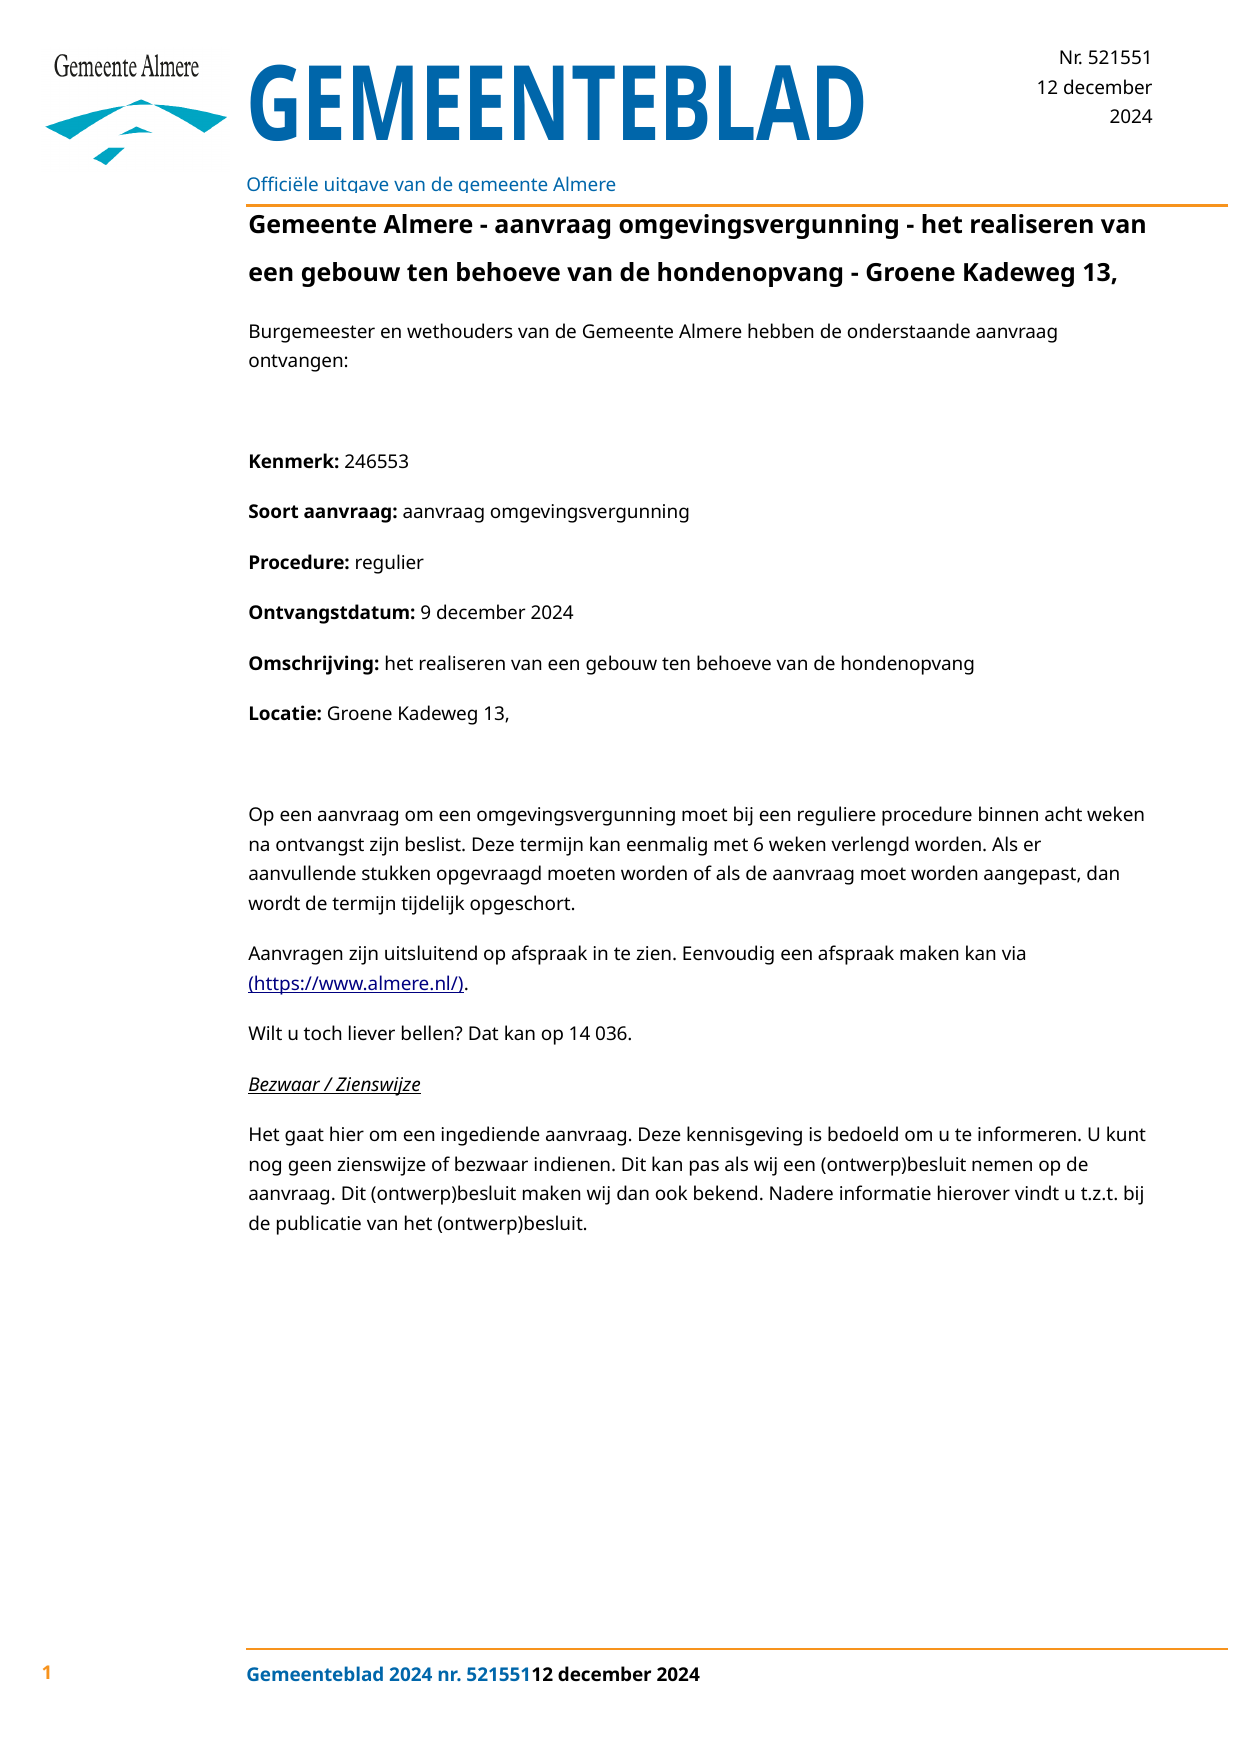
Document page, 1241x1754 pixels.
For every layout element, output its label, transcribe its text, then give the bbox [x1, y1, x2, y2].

text Het gaat hier om een ingediende aanvraag. Deze kennisgeving is bedoeld om u te informeren. U kunt nog geen zienswijze of bezwaar indienen. Dit kan pas als wij een (ontwerp)besluit nemen op de aanvraag. Dit (ontwerp)besluit maken wij dan ook bekend. Nadere informatie hierover vindt u t.z.t. bij de publicatie van het (ontwerp)besluit. [248, 1121, 1152, 1236]
text Gemeente Almere - aanvraag omgevingsvergunning - het realiseren van een gebouw ten behoeve van de hondenopvang - Groene Kadeweg 13, [248, 207, 1152, 288]
picture [41, 47, 231, 172]
text Locatie: Groene Kadeweg 13, [248, 700, 1152, 726]
text Op een aanvraag om een omgevingsvergunning moet bij een reguliere procedure binnen acht weken na ontvangst zijn beslist. Deze termijn kan eenmalig met 6 weken verlengd worden. Als er aanvullende stukken opgevraagd moeten worden of als de aanvraag moet worden aangepast, dan wordt de termijn tijdelijk opgeschort. [248, 801, 1152, 916]
text Ontvangstdatum: 9 december 2024 [248, 599, 1152, 625]
text Procedure: regulier [248, 549, 1152, 575]
text Aanvragen zijn uitsluitend op afspraak in te zien. Eenvoudig een afspraak maken kan via (https://www.almere.nl/). [248, 940, 1152, 996]
text Soort aanvraag: aanvraag omgevingsvergunning [248, 499, 1152, 524]
text Kenmerk: 246553 [248, 448, 1152, 474]
text Bezwaar / Zienswijze [248, 1071, 1152, 1097]
text Burgemeester en wethouders van de Gemeente Almere hebben de onderstaande aanvraag ontvangen: [248, 318, 1152, 373]
text Wilt u toch liever bellen? Dat kan op 14 036. [248, 1020, 1152, 1046]
text Omschrijving: het realiseren van een gebouw ten behoeve van de hondenopvang [248, 650, 1152, 676]
